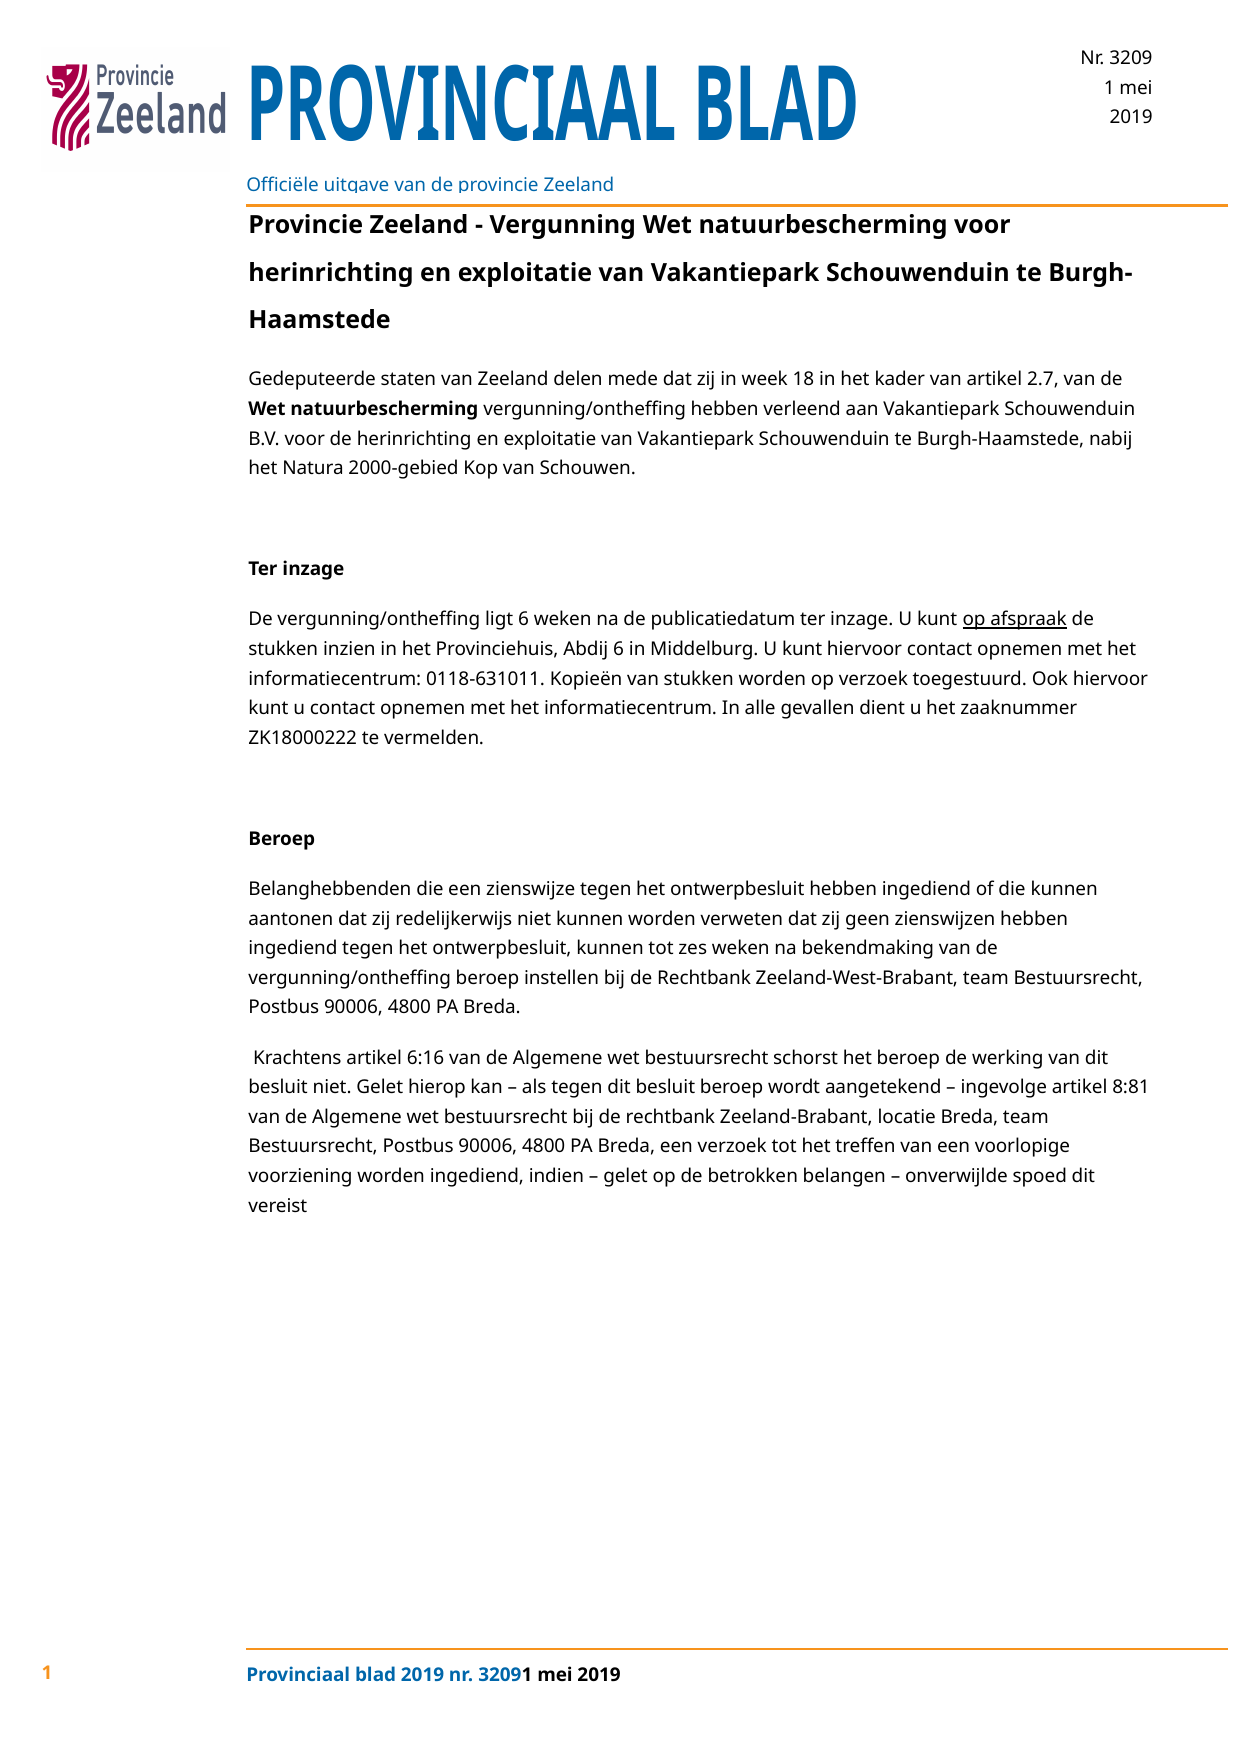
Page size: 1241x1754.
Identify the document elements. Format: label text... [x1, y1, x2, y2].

text De vergunning/ontheffing ligt 6 weken na de publicatiedatum ter inzage. U kunt op afspraak de stukken inzien in het Provinciehuis, Abdij 6 in Middelburg. U kunt hiervoor contact opnemen met het informatiecentrum: 0118-631011. Kopieën van stukken worden op verzoek toegestuurd. Ook hiervoor kunt u contact opnemen met het informatiecentrum. In alle gevallen dient u het zaaknummer ZK18000222 te vermelden. [248, 606, 1152, 749]
picture [41, 47, 231, 172]
text Beroep [248, 825, 1152, 850]
text Belanghebbenden die een zienswijze tegen het ontwerpbesluit hebben ingediend of die kunnen aantonen dat zij redelijkerwijs niet kunnen worden verweten dat zij geen zienswijzen hebben ingediend tegen het ontwerpbesluit, kunnen tot zes weken na bekendmaking van de vergunning/ontheffing beroep instellen bij de Rechtbank Zeeland-West-Brabant, team Bestuursrecht, Postbus 90006, 4800 PA Breda. [248, 875, 1152, 1019]
text Provincie Zeeland - Vergunning Wet natuurbescherming voor herinrichting en exploitatie van Vakantiepark Schouwenduin te Burgh-Haamstede [248, 207, 1152, 336]
text Ter inzage [248, 555, 1152, 581]
text Gedeputeerde staten van Zeeland delen mede dat zij in week 18 in het kader van artikel 2.7, van de Wet natuurbescherming vergunning/ontheffing hebben verleend aan Vakantiepark Schouwenduin B.V. voor de herinrichting en exploitatie van Vakantiepark Schouwenduin te Burgh-Haamstede, nabij het Natura 2000-gebied Kop van Schouwen. [248, 366, 1152, 480]
text Krachtens artikel 6:16 van de Algemene wet bestuursrecht schorst het beroep de werking van dit besluit niet. Gelet hierop kan – als tegen dit besluit beroep wordt aangetekend – ingevolge artikel 8:81 van de Algemene wet bestuursrecht bij de rechtbank Zeeland-Brabant, locatie Breda, team Bestuursrecht, Postbus 90006, 4800 PA Breda, een verzoek tot het treffen van een voorlopige voorziening worden ingediend, indien – gelet op de betrokken belangen – onverwijlde spoed dit vereist [248, 1044, 1152, 1217]
